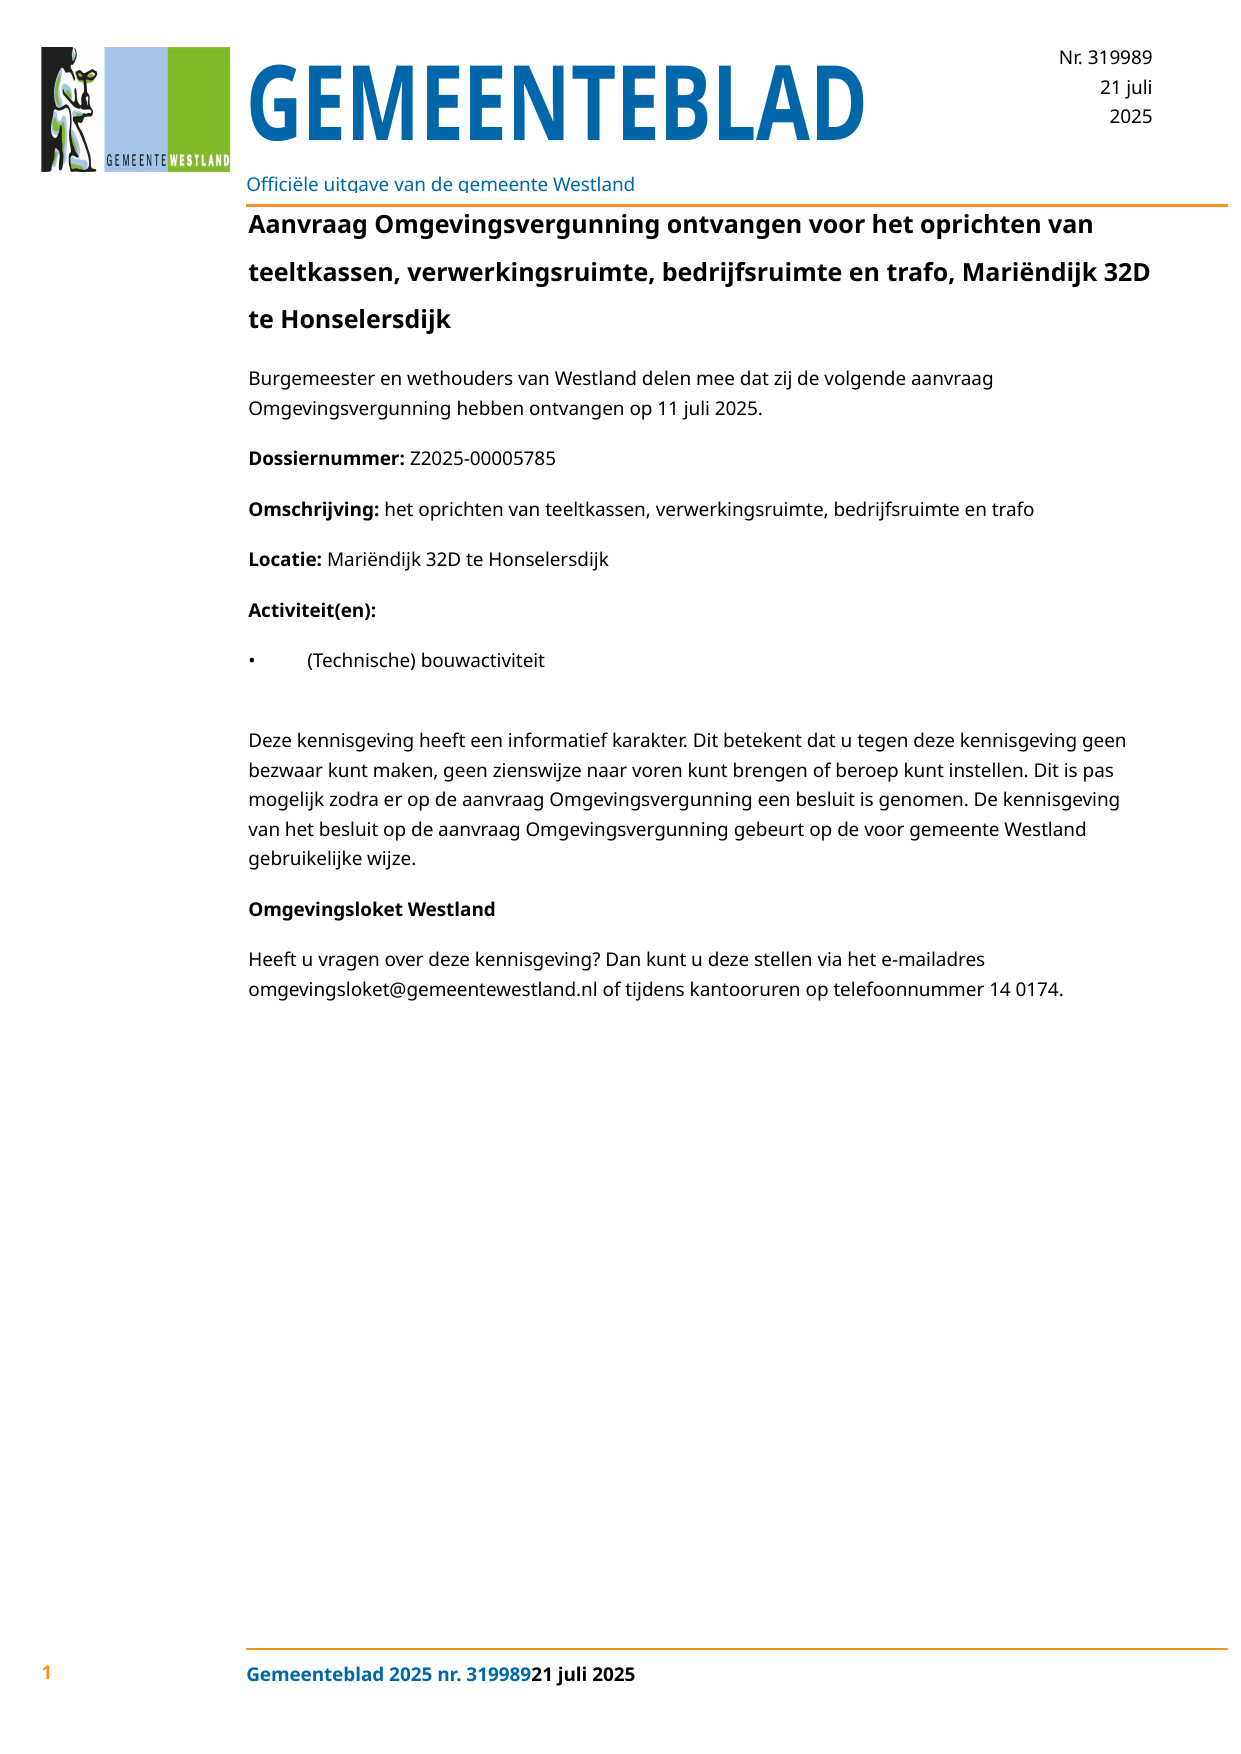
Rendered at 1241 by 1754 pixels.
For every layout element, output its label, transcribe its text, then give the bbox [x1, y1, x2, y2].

list (Technische) bouwactiviteit [248, 647, 1152, 673]
text Dossiernummer: Z2025-00005785 [248, 446, 1152, 471]
text Heeft u vragen over deze kennisgeving? Dan kunt u deze stellen via het e-mailadres omgevingsloket@gemeentewestland.nl of tijdens kantooruren op telefoonnummer 14 0174. [248, 946, 1152, 1002]
text Locatie: Mariëndijk 32D te Honselersdijk [248, 546, 1152, 572]
text Aanvraag Omgevingsvergunning ontvangen voor het oprichten van teeltkassen, verwerkingsruimte, bedrijfsruimte en trafo, Mariëndijk 32D te Honselersdijk [248, 207, 1152, 336]
text Activiteit(en): [248, 597, 1152, 622]
text Omschrijving: het oprichten van teeltkassen, verwerkingsruimte, bedrijfsruimte en trafo [248, 496, 1152, 522]
text Omgevingsloket Westland [248, 896, 1152, 922]
picture [41, 47, 231, 172]
text Deze kennisgeving heeft een informatief karakter. Dit betekent dat u tegen deze kennisgeving geen bezwaar kunt maken, geen zienswijze naar voren kunt brengen of beroep kunt instellen. Dit is pas mogelijk zodra er op de aanvraag Omgevingsvergunning een besluit is genomen. De kennisgeving van het besluit op de aanvraag Omgevingsvergunning gebeurt op de voor gemeente Westland gebruikelijke wijze. [248, 727, 1152, 871]
text Burgemeester en wethouders van Westland delen mee dat zij de volgende aanvraag Omgevingsvergunning hebben ontvangen op 11 juli 2025. [248, 366, 1152, 421]
